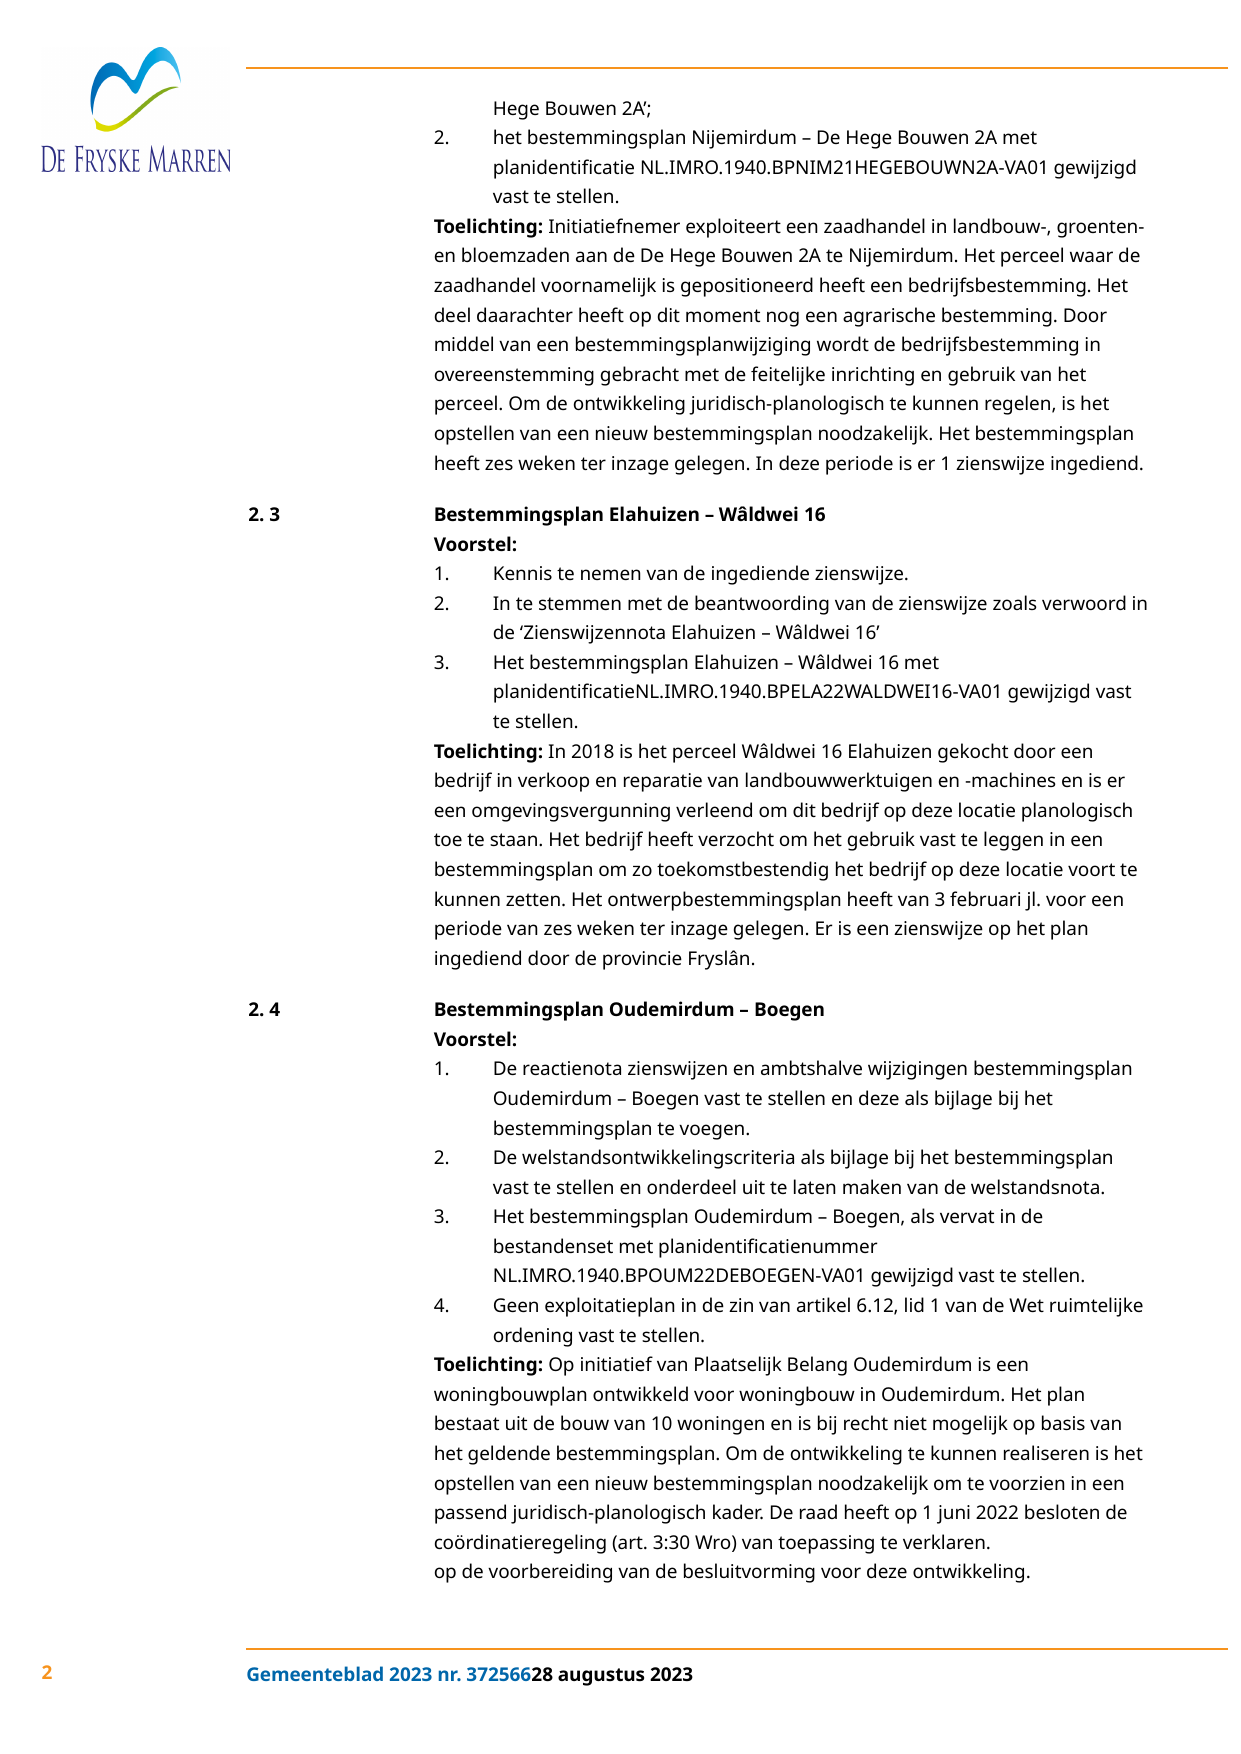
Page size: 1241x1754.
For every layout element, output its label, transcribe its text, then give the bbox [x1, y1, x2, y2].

table_cell 2. 4 [248, 996, 433, 1584]
table_cell [434, 1584, 1152, 1610]
picture [41, 47, 231, 172]
table_cell [248, 476, 433, 501]
table_cell [248, 1584, 433, 1610]
table_cell 2. 3 [248, 501, 433, 971]
table_cell [248, 971, 433, 996]
table_cell Bestemmingsplan Oudemirdum – Boegen Voorstel: De reactienota zienswijzen en ambtshalve wijzigingen bestemmingsplan Oudemirdum – Boegen vast te stellen en deze als bijlage bij het bestemmingsplan te voegen. De welstandsontwikkelingscriteria als bijlage bij het bestemmingsplan vast te stellen en onderdeel uit te laten maken van de welstandsnota. Het bestemmingsplan Oudemirdum – Boegen, als vervat in de bestandenset met planidentificatienummer NL.IMRO.1940.BPOUM22DEBOEGEN-VA01 gewijzigd vast te stellen. Geen exploitatieplan in de zin van artikel 6.12, lid 1 van de Wet ruimtelijke ordening vast te stellen. Toelichting: Op initiatief van Plaatselijk Belang Oudemirdum is een woningbouwplan ontwikkeld voor woningbouw in Oudemirdum. Het plan bestaat uit de bouw van 10 woningen en is bij recht niet mogelijk op basis van het geldende bestemmingsplan. Om de ontwikkeling te kunnen realiseren is het opstellen van een nieuw bestemmingsplan noodzakelijk om te voorzien in een passend juridisch-planologisch kader. De raad heeft op 1 juni 2022 besloten de coördinatieregeling (art. 3:30 Wro) van toepassing te verklaren. op de voorbereiding van de besluitvorming voor deze ontwikkeling. [434, 996, 1152, 1584]
table_cell Hege Bouwen 2A’; het bestemmingsplan Nijemirdum – De Hege Bouwen 2A met planidentificatie NL.IMRO.1940.BPNIM21HEGEBOUWN2A-VA01 gewijzigd vast te stellen. Toelichting: Initiatiefnemer exploiteert een zaadhandel in landbouw-, groenten- en bloemzaden aan de De Hege Bouwen 2A te Nijemirdum. Het perceel waar de zaadhandel voornamelijk is gepositioneerd heeft een bedrijfsbestemming. Het deel daarachter heeft op dit moment nog een agrarische bestemming. Door middel van een bestemmingsplanwijziging wordt de bedrijfsbestemming in overeenstemming gebracht met de feitelijke inrichting en gebruik van het perceel. Om de ontwikkeling juridisch-planologisch te kunnen regelen, is het opstellen van een nieuw bestemmingsplan noodzakelijk. Het bestemmingsplan heeft zes weken ter inzage gelegen. In deze periode is er 1 zienswijze ingediend. [434, 95, 1152, 476]
table_cell [434, 476, 1152, 501]
table_cell Bestemmingsplan Elahuizen – Wâldwei 16 Voorstel: Kennis te nemen van de ingediende zienswijze. In te stemmen met de beantwoording van de zienswijze zoals verwoord in de ‘Zienswijzennota Elahuizen – Wâldwei 16’ Het bestemmingsplan Elahuizen – Wâldwei 16 met planidentificatieNL.IMRO.1940.BPELA22WALDWEI16-VA01 gewijzigd vast te stellen. Toelichting: In 2018 is het perceel Wâldwei 16 Elahuizen gekocht door een bedrijf in verkoop en reparatie van landbouwwerktuigen en -machines en is er een omgevingsvergunning verleend om dit bedrijf op deze locatie planologisch toe te staan. Het bedrijf heeft verzocht om het gebruik vast te leggen in een bestemmingsplan om zo toekomstbestendig het bedrijf op deze locatie voort te kunnen zetten. Het ontwerpbestemmingsplan heeft van 3 februari jl. voor een periode van zes weken ter inzage gelegen. Er is een zienswijze op het plan ingediend door de provincie Fryslân. [434, 501, 1152, 971]
table_cell [248, 95, 433, 476]
table_cell [434, 971, 1152, 996]
